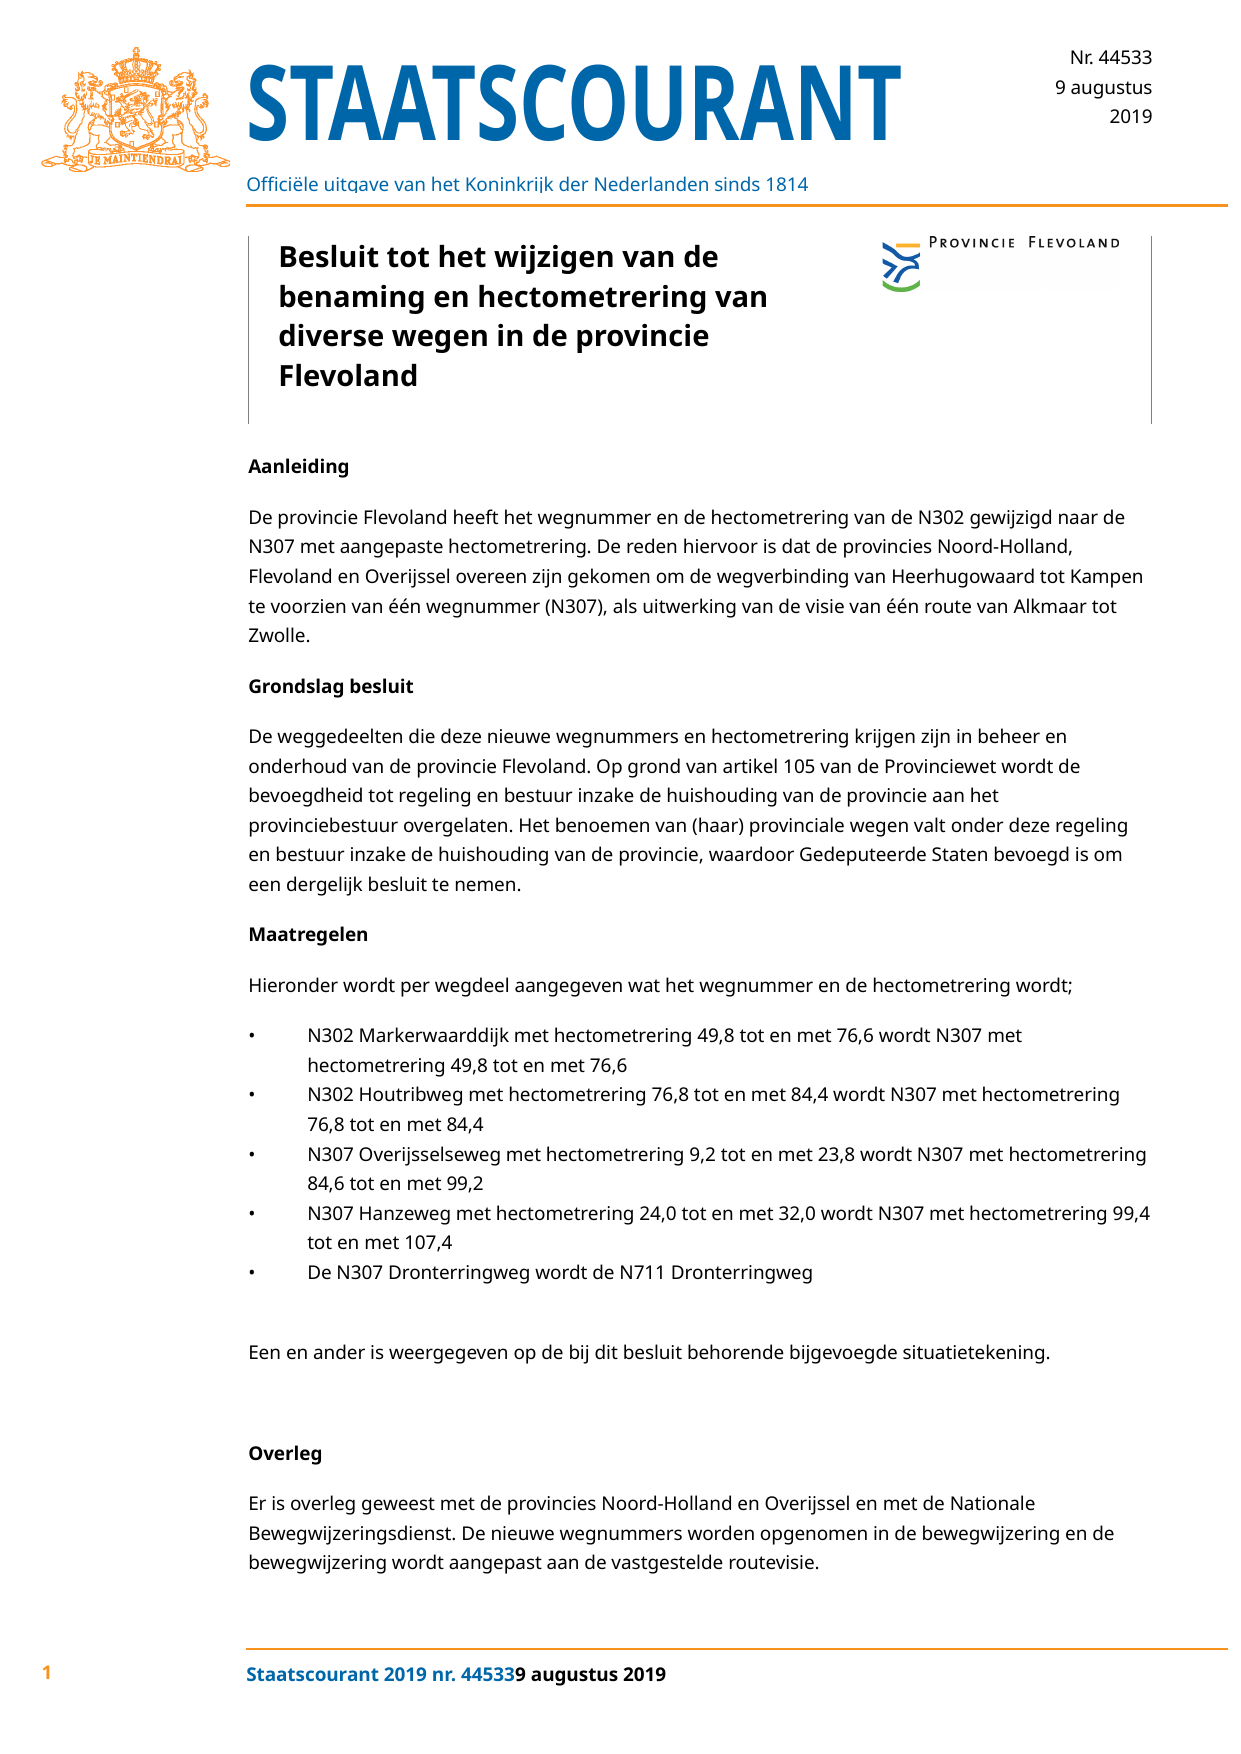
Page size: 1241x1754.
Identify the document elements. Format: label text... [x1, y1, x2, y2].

text De weggedeelten die deze nieuwe wegnummers en hectometrering krijgen zijn in beheer en onderhoud van de provincie Flevoland. Op grond van artikel 105 van de Provinciewet wordt de bevoegdheid tot regeling en bestuur inzake de huishouding van de provincie aan het provinciebestuur overgelaten. Het benoemen van (haar) provinciale wegen valt onder deze regeling en bestuur inzake de huishouding van de provincie, waardoor Gedeputeerde Staten bevoegd is om een dergelijk besluit te nemen. [248, 723, 1152, 897]
text Aanleiding [248, 454, 1152, 479]
picture [41, 47, 231, 172]
list N307 Overijsselseweg met hectometrering 9,2 tot en met 23,8 wordt N307 met hectometrering 84,6 tot en met 99,2 [248, 1141, 1152, 1196]
picture [882, 236, 1119, 292]
list De N307 Dronterringweg wordt de N711 Dronterringweg [248, 1259, 1152, 1285]
text Een en ander is weergegeven op de bij dit besluit behorende bijgevoegde situatietekening. [248, 1339, 1152, 1365]
text Maatregelen [248, 922, 1152, 947]
text Grondslag besluit [248, 673, 1152, 698]
list N302 Houtribweg met hectometrering 76,8 tot en met 84,4 wordt N307 met hectometrering 76,8 tot en met 84,4 [248, 1082, 1152, 1137]
table_header [850, 236, 1151, 424]
list N307 Hanzeweg met hectometrering 24,0 tot en met 32,0 wordt N307 met hectometrering 99,4 tot en met 107,4 [248, 1200, 1152, 1255]
text Er is overleg geweest met de provincies Noord-Holland en Overijssel en met de Nationale Bewegwijzeringsdienst. De nieuwe wegnummers worden opgenomen in de bewegwijzering en de bewegwijzering wordt aangepast aan de vastgestelde routevisie. [248, 1490, 1152, 1575]
table_header Besluit tot het wijzigen van de benaming en hectometrering van diverse wegen in de provincie Flevoland [249, 236, 850, 424]
text Overleg [248, 1440, 1152, 1466]
text De provincie Flevoland heeft het wegnummer en de hectometrering van de N302 gewijzigd naar de N307 met aangepaste hectometrering. De reden hiervoor is dat de provincies Noord-Holland, Flevoland en Overijssel overeen zijn gekomen om de wegverbinding van Heerhugowaard tot Kampen te voorzien van één wegnummer (N307), als uitwerking van de visie van één route van Alkmaar tot Zwolle. [248, 504, 1152, 648]
list N302 Markerwaarddijk met hectometrering 49,8 tot en met 76,6 wordt N307 met hectometrering 49,8 tot en met 76,6 [248, 1022, 1152, 1078]
text Hieronder wordt per wegdeel aangegeven wat het wegnummer en de hectometrering wordt; [248, 972, 1152, 998]
